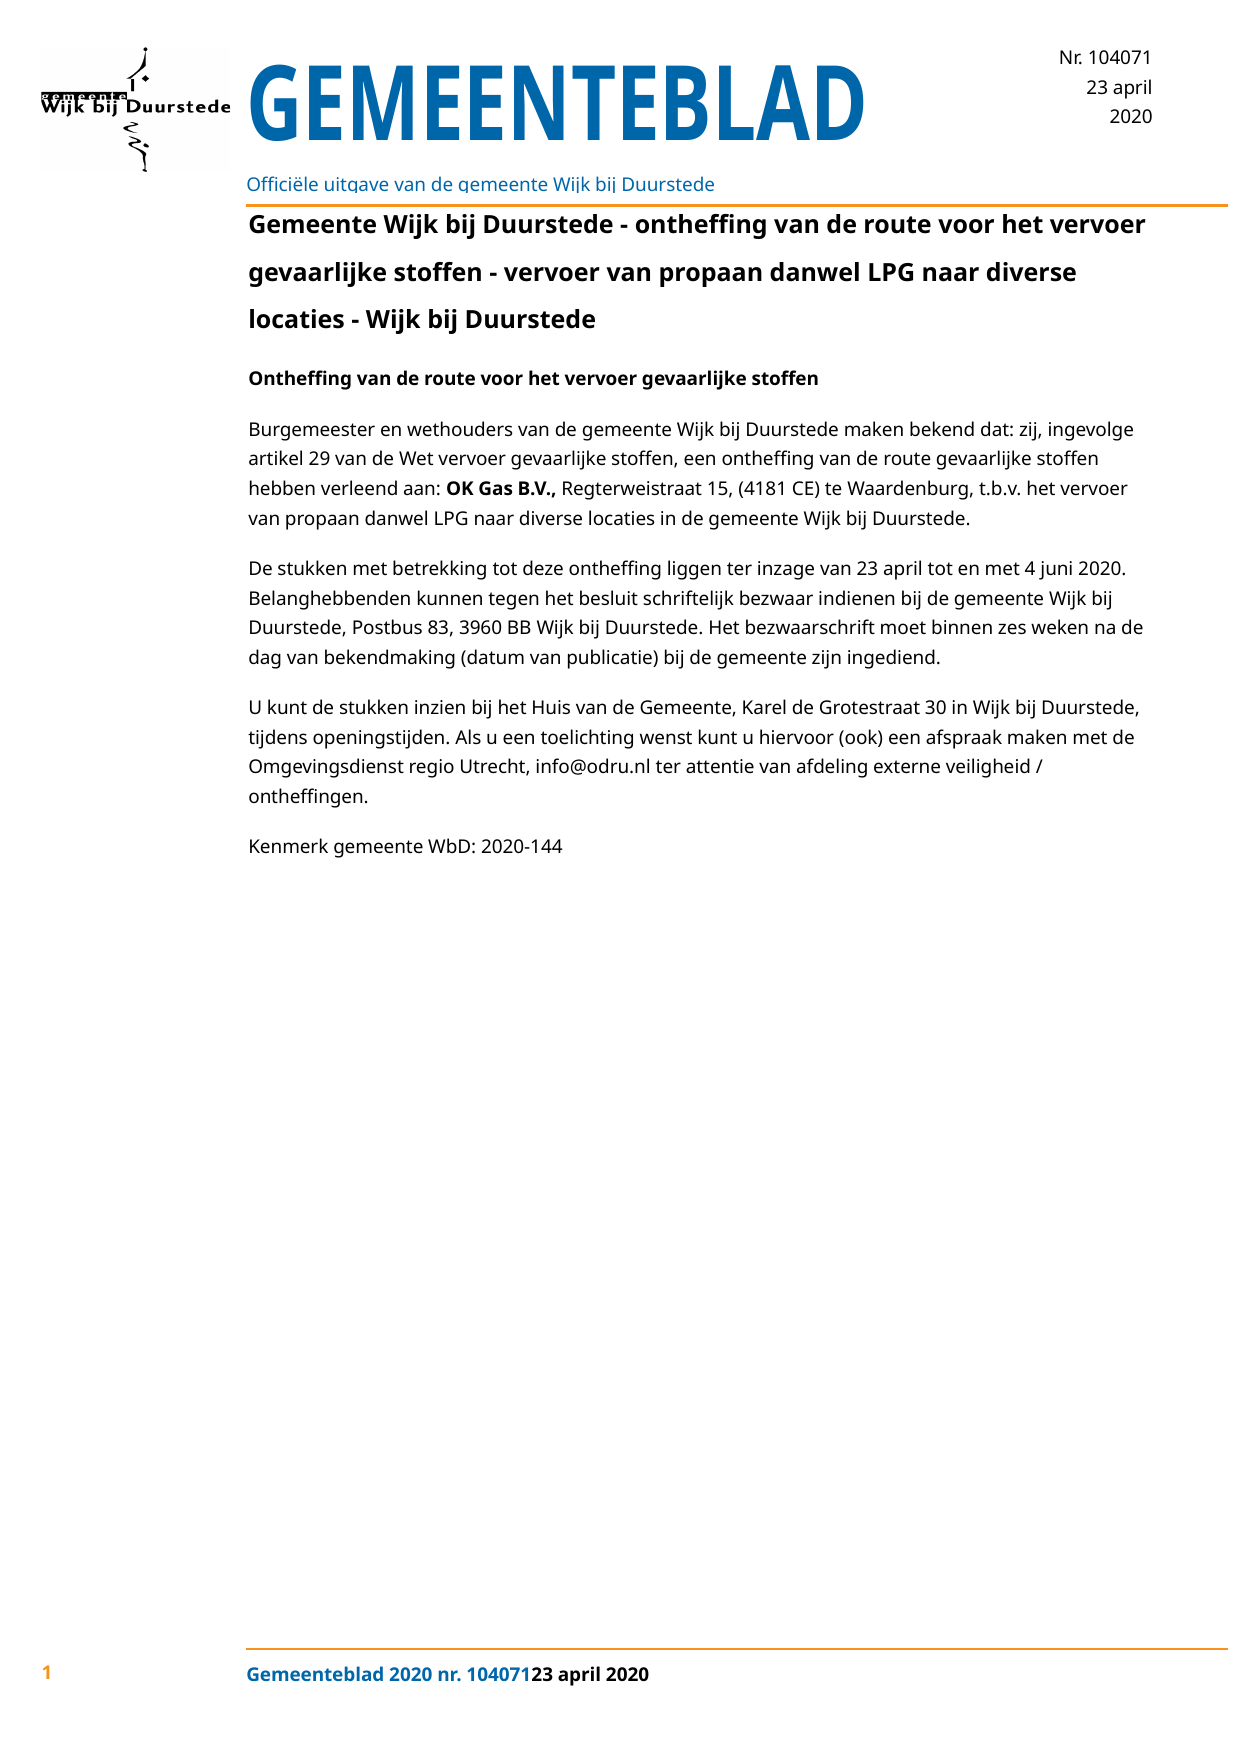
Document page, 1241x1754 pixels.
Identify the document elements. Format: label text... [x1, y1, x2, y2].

text Burgemeester en wethouders van de gemeente Wijk bij Duurstede maken bekend dat: zij, ingevolge artikel 29 van de Wet vervoer gevaarlijke stoffen, een ontheffing van de route gevaarlijke stoffen hebben verleend aan: OK Gas B.V., Regterweistraat 15, (4181 CE) te Waardenburg, t.b.v. het vervoer van propaan danwel LPG naar diverse locaties in de gemeente Wijk bij Duurstede. [248, 416, 1152, 530]
text Kenmerk gemeente WbD: 2020-144 [248, 833, 1152, 859]
text U kunt de stukken inzien bij het Huis van de Gemeente, Karel de Grotestraat 30 in Wijk bij Duurstede, tijdens openingstijden. Als u een toelichting wenst kunt u hiervoor (ook) een afspraak maken met de Omgevingsdienst regio Utrecht, info@odru.nl ter attentie van afdeling externe veiligheid / ontheffingen. [248, 694, 1152, 809]
text Gemeente Wijk bij Duurstede - ontheffing van de route voor het vervoer gevaarlijke stoffen - vervoer van propaan danwel LPG naar diverse locaties - Wijk bij Duurstede [248, 207, 1152, 336]
picture [41, 47, 231, 172]
text Ontheffing van de route voor het vervoer gevaarlijke stoffen [248, 366, 1152, 391]
text De stukken met betrekking tot deze ontheffing liggen ter inzage van 23 april tot en met 4 juni 2020. Belanghebbenden kunnen tegen het besluit schriftelijk bezwaar indienen bij de gemeente Wijk bij Duurstede, Postbus 83, 3960 BB Wijk bij Duurstede. Het bezwaarschrift moet binnen zes weken na de dag van bekendmaking (datum van publicatie) bij de gemeente zijn ingediend. [248, 555, 1152, 669]
